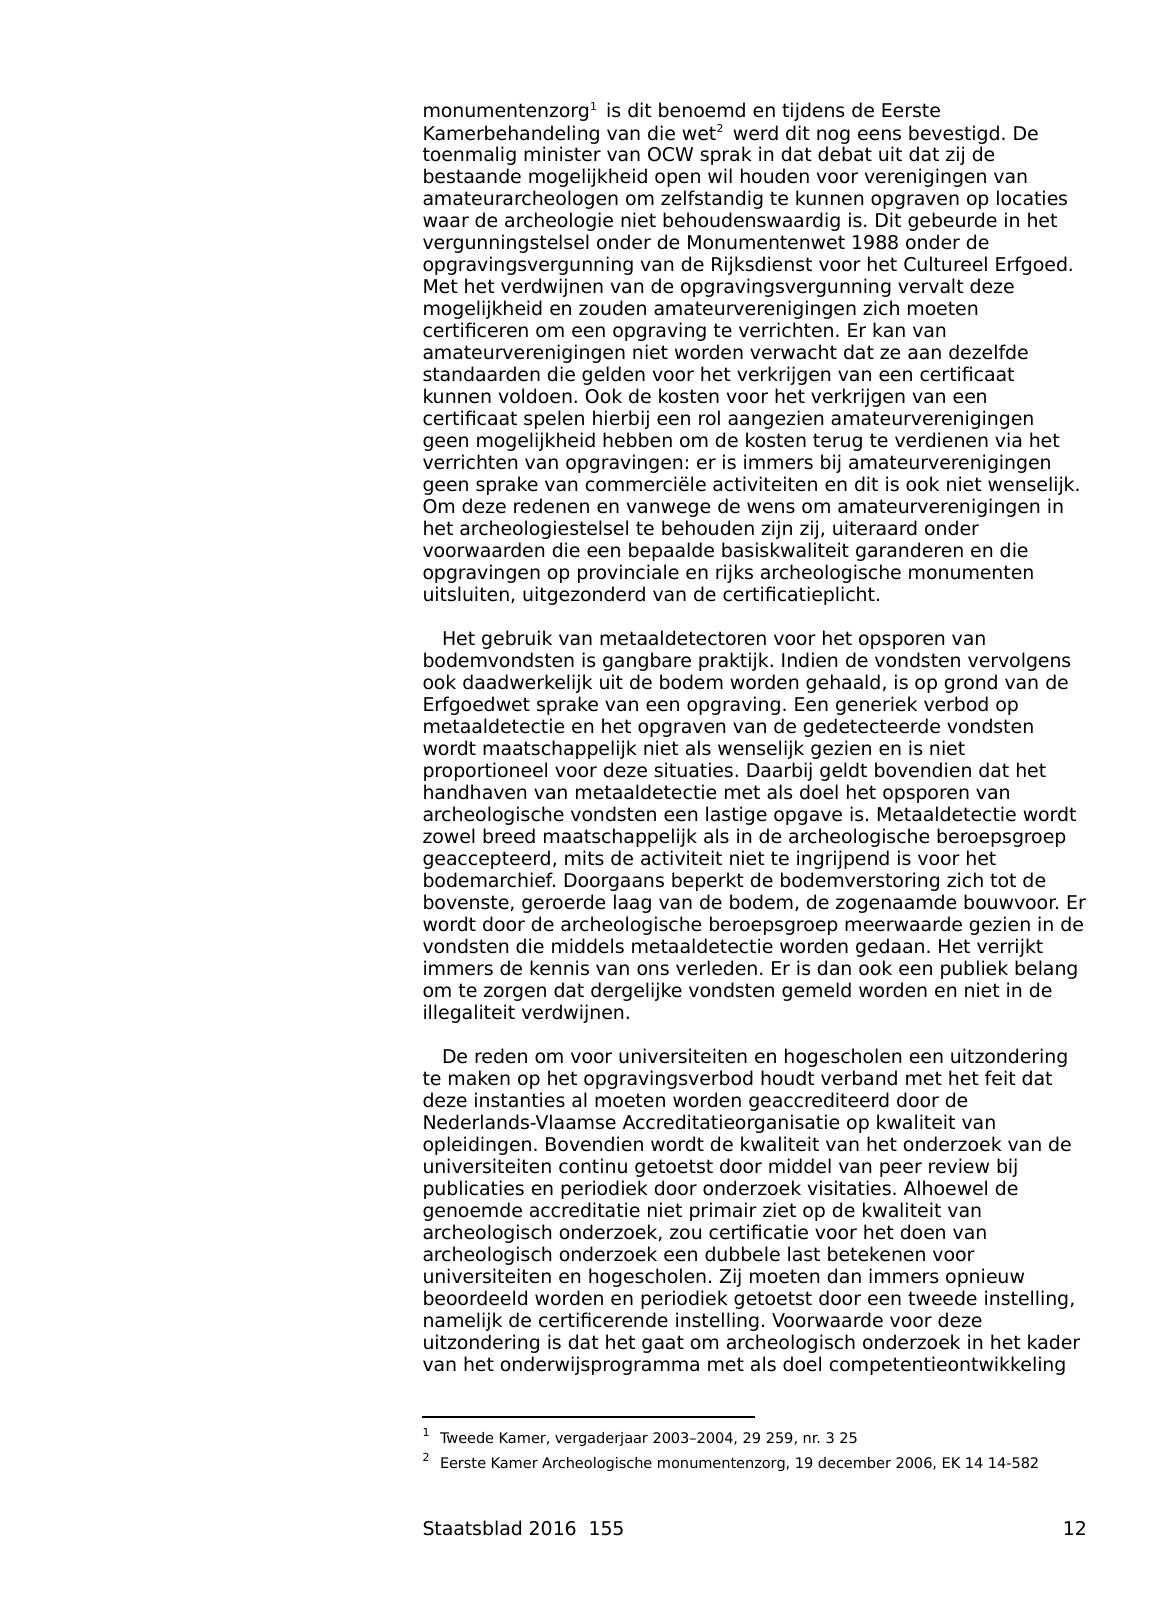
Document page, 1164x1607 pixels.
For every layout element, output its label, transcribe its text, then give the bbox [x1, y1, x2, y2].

text monumentenzorg is dit benoemd en tijdens de Eerste Kamerbehandeling van die wet werd dit nog eens bevestigd. De toenmalig minister van OCW sprak in dat debat uit dat zij de bestaande mogelijkheid open wil houden voor verenigingen van amateurarcheologen om zelfstandig te kunnen opgraven op locaties waar de archeologie niet behoudenswaardig is. Dit gebeurde in het vergunningstelsel onder de Monumentenwet 1988 onder de opgravingsvergunning van de Rijksdienst voor het Cultureel Erfgoed. Met het verdwijnen van de opgravingsvergunning vervalt deze mogelijkheid en zouden amateurverenigingen zich moeten certificeren om een opgraving te verrichten. Er kan van amateurverenigingen niet worden verwacht dat ze aan dezelfde standaarden die gelden voor het verkrijgen van een certificaat kunnen voldoen. Ook de kosten voor het verkrijgen van een certificaat spelen hierbij een rol aangezien amateurverenigingen geen mogelijkheid hebben om de kosten terug te verdienen via het verrichten van opgravingen: er is immers bij amateurverenigingen geen sprake van commerciële activiteiten en dit is ook niet wenselijk. Om deze redenen en vanwege de wens om amateurverenigingen in het archeologiestelsel te behouden zijn zij, uiteraard onder voorwaarden die een bepaalde basiskwaliteit garanderen en die opgravingen op provinciale en rijks archeologische monumenten uitsluiten, uitgezonderd van de certificatieplicht. [422, 100, 1087, 606]
text Het gebruik van metaaldetectoren voor het opsporen van bodemvondsten is gangbare praktijk. Indien de vondsten vervolgens ook daadwerkelijk uit de bodem worden gehaald, is op grond van de Erfgoedwet sprake van een opgraving. Een generiek verbod op metaaldetectie en het opgraven van de gedetecteerde vondsten wordt maatschappelijk niet als wenselijk gezien en is niet proportioneel voor deze situaties. Daarbij geldt bovendien dat het handhaven van metaaldetectie met als doel het opsporen van archeologische vondsten een lastige opgave is. Metaaldetectie wordt zowel breed maatschappelijk als in de archeologische beroepsgroep geaccepteerd, mits de activiteit niet te ingrijpend is voor het bodemarchief. Doorgaans beperkt de bodemverstoring zich tot de bovenste, geroerde laag van de bodem, de zogenaamde bouwvoor. Er wordt door de archeologische beroepsgroep meerwaarde gezien in de vondsten die middels metaaldetectie worden gedaan. Het verrijkt immers de kennis van ons verleden. Er is dan ook een publiek belang om te zorgen dat dergelijke vondsten gemeld worden en niet in de illegaliteit verdwijnen. [422, 628, 1087, 1024]
text De reden om voor universiteiten en hogescholen een uitzondering te maken op het opgravingsverbod houdt verband met het feit dat deze instanties al moeten worden geaccrediteerd door de Nederlands-Vlaamse Accreditatieorganisatie op kwaliteit van opleidingen. Bovendien wordt de kwaliteit van het onderzoek van de universiteiten continu getoetst door middel van peer review bij publicaties en periodiek door onderzoek visitaties. Alhoewel de genoemde accreditatie niet primair ziet op de kwaliteit van archeologisch onderzoek, zou certificatie voor het doen van archeologisch onderzoek een dubbele last betekenen voor universiteiten en hogescholen. Zij moeten dan immers opnieuw beoordeeld worden en periodiek getoetst door een tweede instelling, namelijk de certificerende instelling. Voorwaarde voor deze uitzondering is dat het gaat om archeologisch onderzoek in het kader van het onderwijsprogramma met als doel competentieontwikkeling [422, 1046, 1087, 1376]
text Eerste Kamer Archeologische monumentenzorg, 19 december 2006, EK 14 14-582 [422, 1451, 1087, 1473]
text Tweede Kamer, vergaderjaar 2003–2004, 29 259, nr. 3 25 [422, 1426, 1087, 1448]
